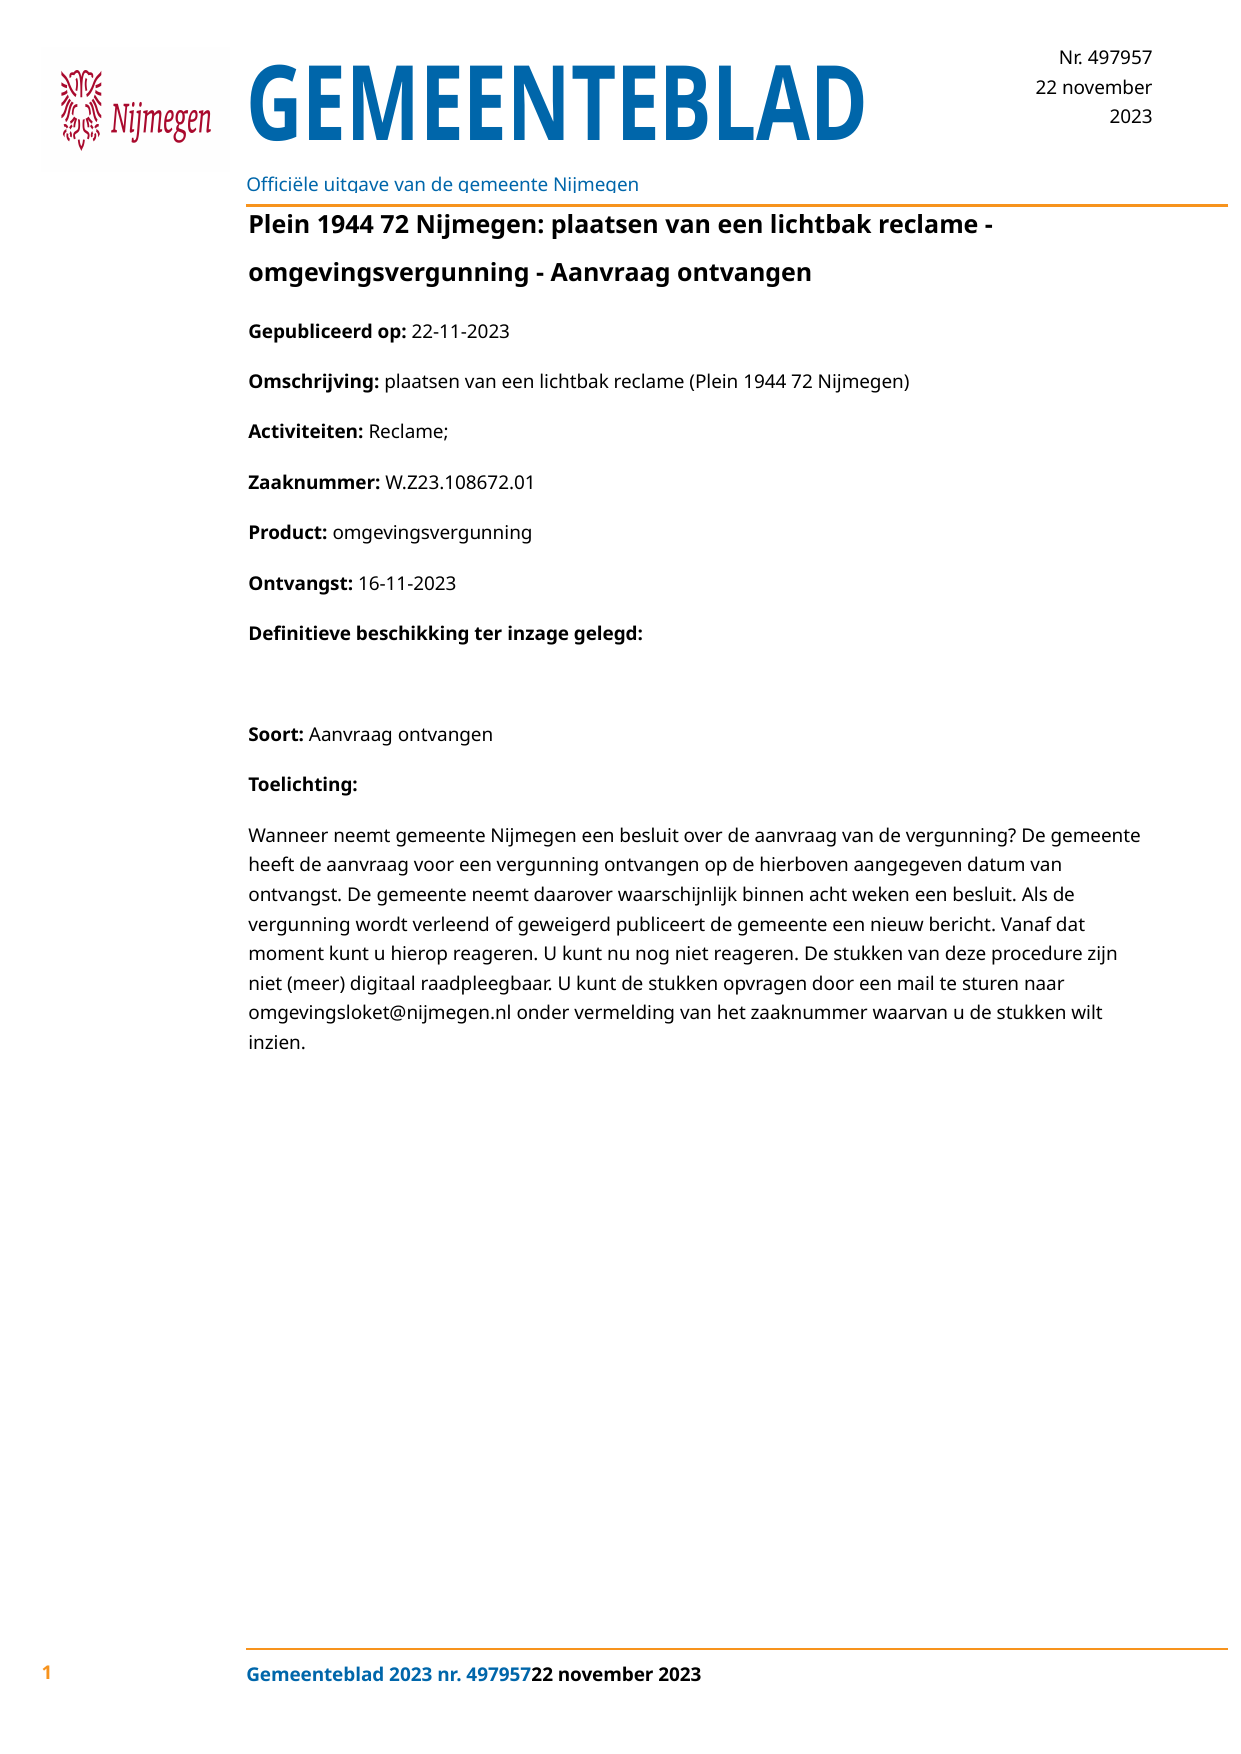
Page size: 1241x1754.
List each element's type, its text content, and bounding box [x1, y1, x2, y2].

text Omschrijving: plaatsen van een lichtbak reclame (Plein 1944 72 Nijmegen) [248, 368, 1152, 394]
text Ontvangst: 16-11-2023 [248, 570, 1152, 596]
text Wanneer neemt gemeente Nijmegen een besluit over de aanvraag van de vergunning? De gemeente heeft de aanvraag voor een vergunning ontvangen op de hierboven aangegeven datum van ontvangst. De gemeente neemt daarover waarschijnlijk binnen acht weken een besluit. Als de vergunning wordt verleend of geweigerd publiceert de gemeente een nieuw bericht. Vanaf dat moment kunt u hierop reageren. U kunt nu nog niet reageren. De stukken van deze procedure zijn niet (meer) digitaal raadpleegbaar. U kunt de stukken opvragen door een mail te sturen naar omgevingsloket@nijmegen.nl onder vermelding van het zaaknummer waarvan u de stukken wilt inzien. [248, 822, 1152, 1055]
text Soort: Aanvraag ontvangen [248, 721, 1152, 747]
picture [41, 47, 231, 172]
text Product: omgevingsvergunning [248, 519, 1152, 545]
text Plein 1944 72 Nijmegen: plaatsen van een lichtbak reclame - omgevingsvergunning - Aanvraag ontvangen [248, 207, 1152, 288]
text Gepubliceerd op: 22-11-2023 [248, 318, 1152, 344]
text Definitieve beschikking ter inzage gelegd: [248, 620, 1152, 646]
text Zaaknummer: W.Z23.108672.01 [248, 469, 1152, 495]
text Toelichting: [248, 772, 1152, 797]
text Activiteiten: Reclame; [248, 419, 1152, 444]
